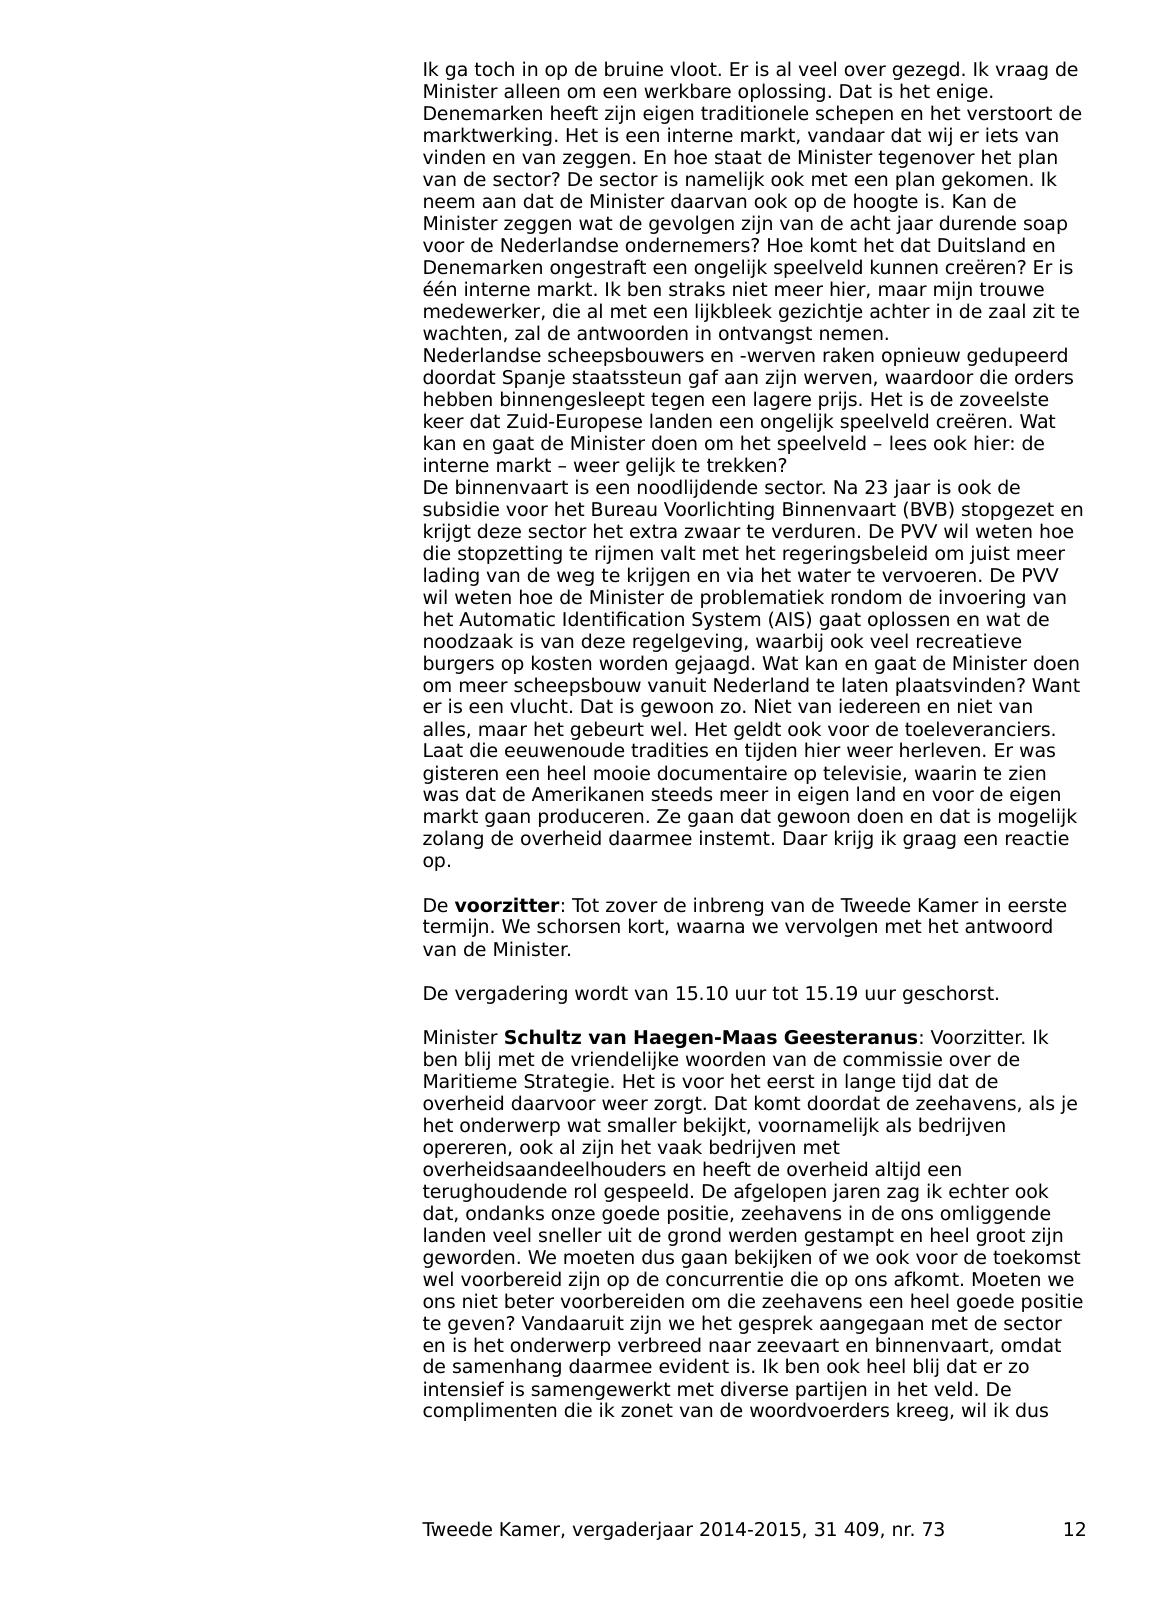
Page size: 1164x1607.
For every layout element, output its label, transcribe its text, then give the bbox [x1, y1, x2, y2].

text Minister Schultz van Haegen-Maas Geesteranus: Voorzitter. Ik ben blij met de vriendelijke woorden van de commissie over de Maritieme Strategie. Het is voor het eerst in lange tijd dat de overheid daarvoor weer zorgt. Dat komt doordat de zeehavens, als je het onderwerp wat smaller bekijkt, voornamelijk als bedrijven opereren, ook al zijn het vaak bedrijven met overheidsaandeelhouders en heeft de overheid altijd een terughoudende rol gespeeld. De afgelopen jaren zag ik echter ook dat, ondanks onze goede positie, zeehavens in de ons omliggende landen veel sneller uit de grond werden gestampt en heel groot zijn geworden. We moeten dus gaan bekijken of we ook voor de toekomst wel voorbereid zijn op de concurrentie die op ons afkomt. Moeten we ons niet beter voorbereiden om die zeehavens een heel goede positie te geven? Vandaaruit zijn we het gesprek aangegaan met de sector en is het onderwerp verbreed naar zeevaart en binnenvaart, omdat de samenhang daarmee evident is. Ik ben ook heel blij dat er zo intensief is samengewerkt met diverse partijen in het veld. De complimenten die ik zonet van de woordvoerders kreeg, wil ik dus [422, 1027, 1087, 1422]
text De vergadering wordt van 15.10 uur tot 15.19 uur geschorst. [422, 983, 1087, 1004]
text Ik ga toch in op de bruine vloot. Er is al veel over gezegd. Ik vraag de Minister alleen om een werkbare oplossing. Dat is het enige. Denemarken heeft zijn eigen traditionele schepen en het verstoort de marktwerking. Het is een interne markt, vandaar dat wij er iets van vinden en van zeggen. En hoe staat de Minister tegenover het plan van de sector? De sector is namelijk ook met een plan gekomen. Ik neem aan dat de Minister daarvan ook op de hoogte is. Kan de Minister zeggen wat de gevolgen zijn van de acht jaar durende soap voor de Nederlandse ondernemers? Hoe komt het dat Duitsland en Denemarken ongestraft een ongelijk speelveld kunnen creëren? Er is één interne markt. Ik ben straks niet meer hier, maar mijn trouwe medewerker, die al met een lijkbleek gezichtje achter in de zaal zit te wachten, zal de antwoorden in ontvangst nemen. [422, 59, 1087, 345]
text De voorzitter: Tot zover de inbreng van de Tweede Kamer in eerste termijn. We schorsen kort, waarna we vervolgen met het antwoord van de Minister. [422, 894, 1087, 960]
text Nederlandse scheepsbouwers en -werven raken opnieuw gedupeerd doordat Spanje staatssteun gaf aan zijn werven, waardoor die orders hebben binnengesleept tegen een lagere prijs. Het is de zoveelste keer dat Zuid-Europese landen een ongelijk speelveld creëren. Wat kan en gaat de Minister doen om het speelveld – lees ook hier: de interne markt – weer gelijk te trekken? [422, 345, 1087, 477]
text De binnenvaart is een noodlijdende sector. Na 23 jaar is ook de subsidie voor het Bureau Voorlichting Binnenvaart (BVB) stopgezet en krijgt deze sector het extra zwaar te verduren. De PVV wil weten hoe die stopzetting te rijmen valt met het regeringsbeleid om juist meer lading van de weg te krijgen en via het water te vervoeren. De PVV wil weten hoe de Minister de problematiek rondom de invoering van het Automatic Identification System (AIS) gaat oplossen en wat de noodzaak is van deze regelgeving, waarbij ook veel recreatieve burgers op kosten worden gejaagd. Wat kan en gaat de Minister doen om meer scheepsbouw vanuit Nederland te laten plaatsvinden? Want er is een vlucht. Dat is gewoon zo. Niet van iedereen en niet van alles, maar het gebeurt wel. Het geldt ook voor de toeleveranciers. Laat die eeuwenoude tradities en tijden hier weer herleven. Er was gisteren een heel mooie documentaire op televisie, waarin te zien was dat de Amerikanen steeds meer in eigen land en voor de eigen markt gaan produceren. Ze gaan dat gewoon doen en dat is mogelijk zolang de overheid daarmee instemt. Daar krijg ik graag een reactie op. [422, 477, 1087, 872]
